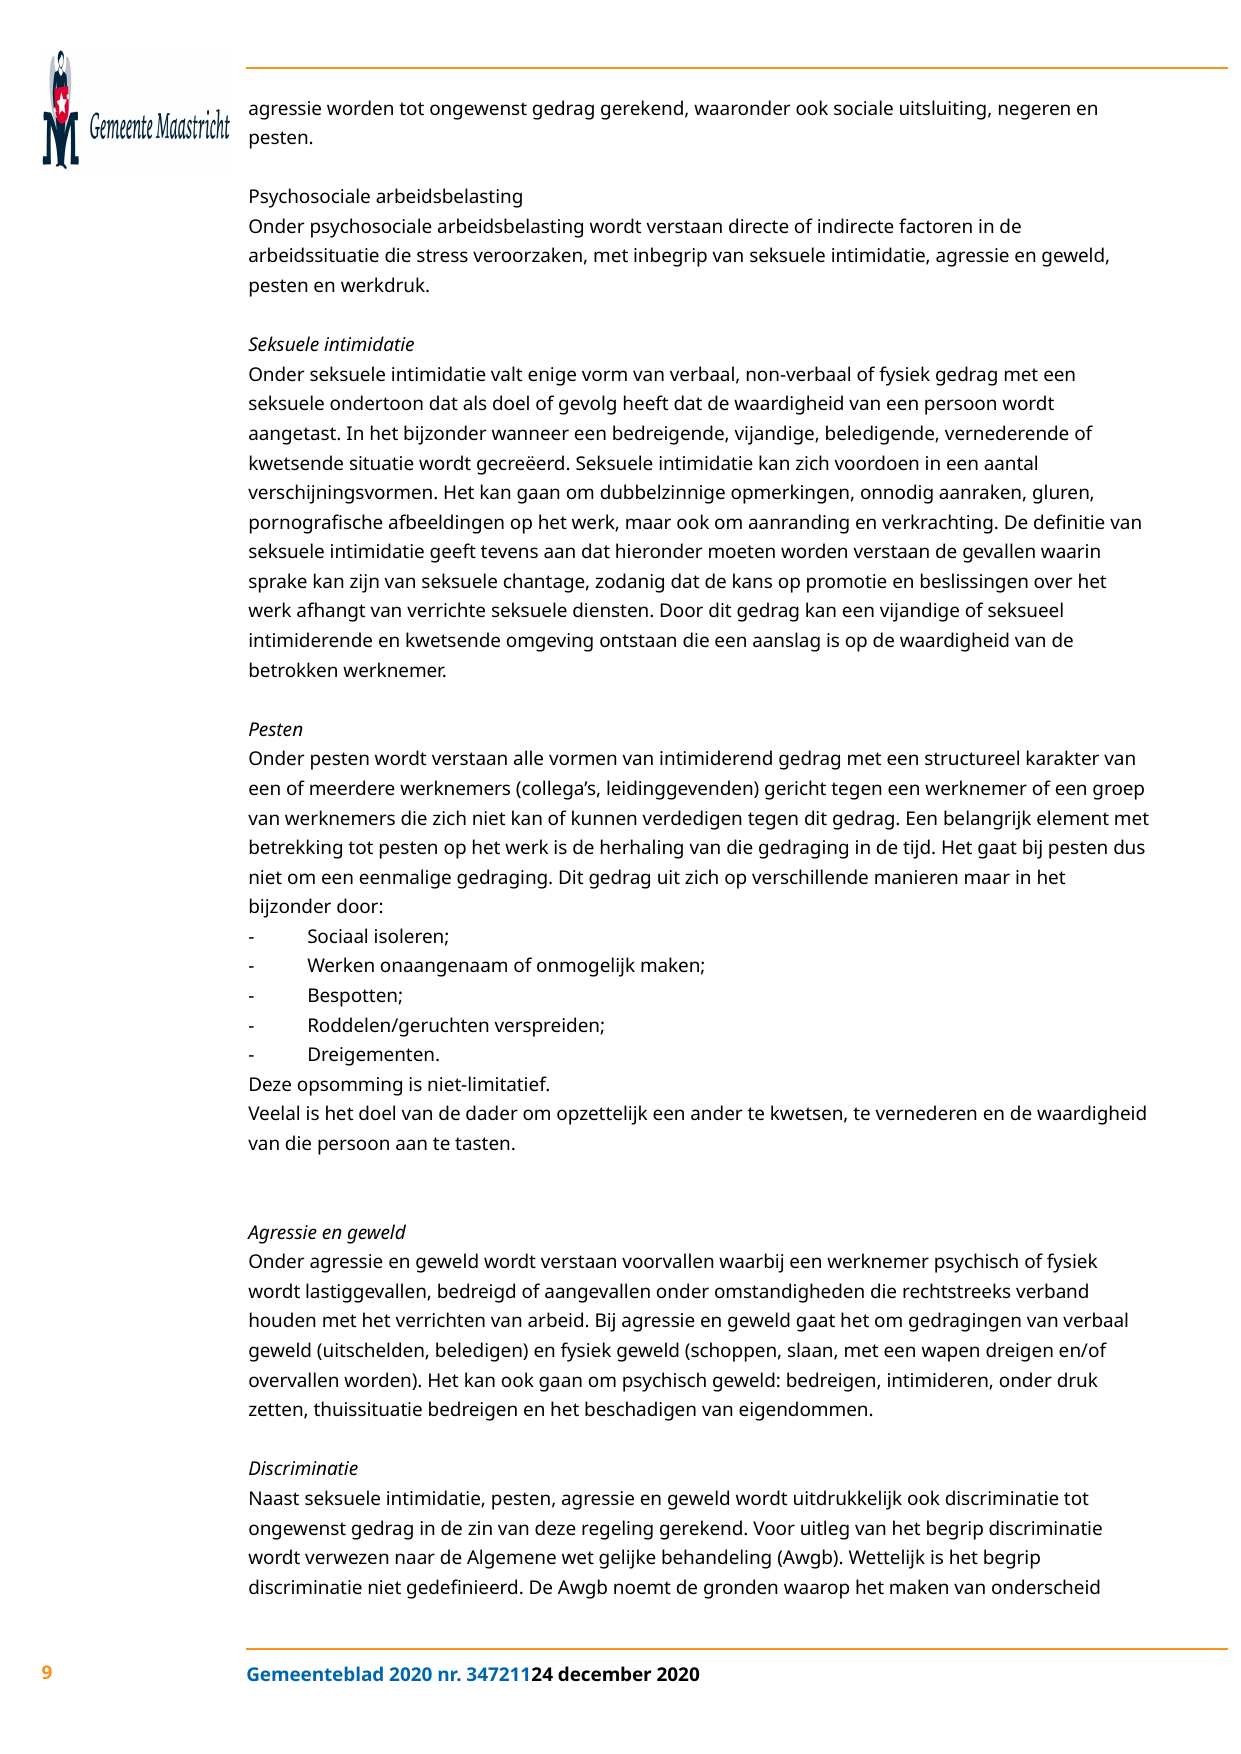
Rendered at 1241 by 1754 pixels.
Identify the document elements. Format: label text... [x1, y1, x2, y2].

text Pesten [248, 716, 1152, 742]
text Onder agressie en geweld wordt verstaan voorvallen waarbij een werknemer psychisch of fysiek wordt lastiggevallen, bedreigd of aangevallen onder omstandigheden die rechtstreeks verband houden met het verrichten van arbeid. Bij agressie en geweld gaat het om gedragingen van verbaal geweld (uitschelden, beledigen) en fysiek geweld (schoppen, slaan, met een wapen dreigen en/of overvallen worden). Het kan ook gaan om psychisch geweld: bedreigen, intimideren, onder druk zetten, thuissituatie bedreigen en het beschadigen van eigendommen. [248, 1248, 1152, 1422]
list Sociaal isoleren; [248, 923, 1152, 949]
text agressie worden tot ongewenst gedrag gerekend, waaronder ook sociale uitsluiting, negeren en pesten. [248, 95, 1152, 150]
text Onder seksuele intimidatie valt enige vorm van verbaal, non-verbaal of fysiek gedrag met een seksuele ondertoon dat als doel of gevolg heeft dat de waardigheid van een persoon wordt aangetast. In het bijzonder wanneer een bedreigende, vijandige, beledigende, vernederende of kwetsende situatie wordt gecreëerd. Seksuele intimidatie kan zich voordoen in een aantal verschijningsvormen. Het kan gaan om dubbelzinnige opmerkingen, onnodig aanraken, gluren, pornografische afbeeldingen op het werk, maar ook om aanranding en verkrachting. De definitie van seksuele intimidatie geeft tevens aan dat hieronder moeten worden verstaan de gevallen waarin sprake kan zijn van seksuele chantage, zodanig dat de kans op promotie en beslissingen over het werk afhangt van verrichte seksuele diensten. Door dit gedrag kan een vijandige of seksueel intimiderende en kwetsende omgeving ontstaan die een aanslag is op de waardigheid van de betrokken werknemer. [248, 361, 1152, 683]
list Roddelen/geruchten verspreiden; [248, 1012, 1152, 1038]
list Werken onaangenaam of onmogelijk maken; [248, 953, 1152, 978]
list Bespotten; [248, 982, 1152, 1008]
text Seksuele intimidatie [248, 331, 1152, 357]
picture [41, 47, 231, 172]
text Onder psychosociale arbeidsbelasting wordt verstaan directe of indirecte factoren in de arbeidssituatie die stress veroorzaken, met inbegrip van seksuele intimidatie, agressie en geweld, pesten en werkdruk. [248, 213, 1152, 298]
list Dreigementen. [248, 1041, 1152, 1067]
text Onder pesten wordt verstaan alle vormen van intimiderend gedrag met een structureel karakter van een of meerdere werknemers (collega’s, leidinggevenden) gericht tegen een werknemer of een groep van werknemers die zich niet kan of kunnen verdedigen tegen dit gedrag. Een belangrijk element met betrekking tot pesten op het werk is de herhaling van die gedraging in de tijd. Het gaat bij pesten dus niet om een eenmalige gedraging. Dit gedrag uit zich op verschillende manieren maar in het bijzonder door: [248, 746, 1152, 919]
text Veelal is het doel van de dader om opzettelijk een ander te kwetsen, te vernederen en de waardigheid van die persoon aan te tasten. [248, 1101, 1152, 1156]
text Naast seksuele intimidatie, pesten, agressie en geweld wordt uitdrukkelijk ook discriminatie tot ongewenst gedrag in de zin van deze regeling gerekend. Voor uitleg van het begrip discriminatie wordt verwezen naar de Algemene wet gelijke behandeling (Awgb). Wettelijk is het begrip discriminatie niet gedefinieerd. De Awgb noemt de gronden waarop het maken van onderscheid [248, 1485, 1152, 1600]
text Discriminatie [248, 1456, 1152, 1481]
text Deze opsomming is niet-limitatief. [248, 1071, 1152, 1097]
text Psychosociale arbeidsbelasting [248, 183, 1152, 209]
text Agressie en geweld [248, 1219, 1152, 1245]
